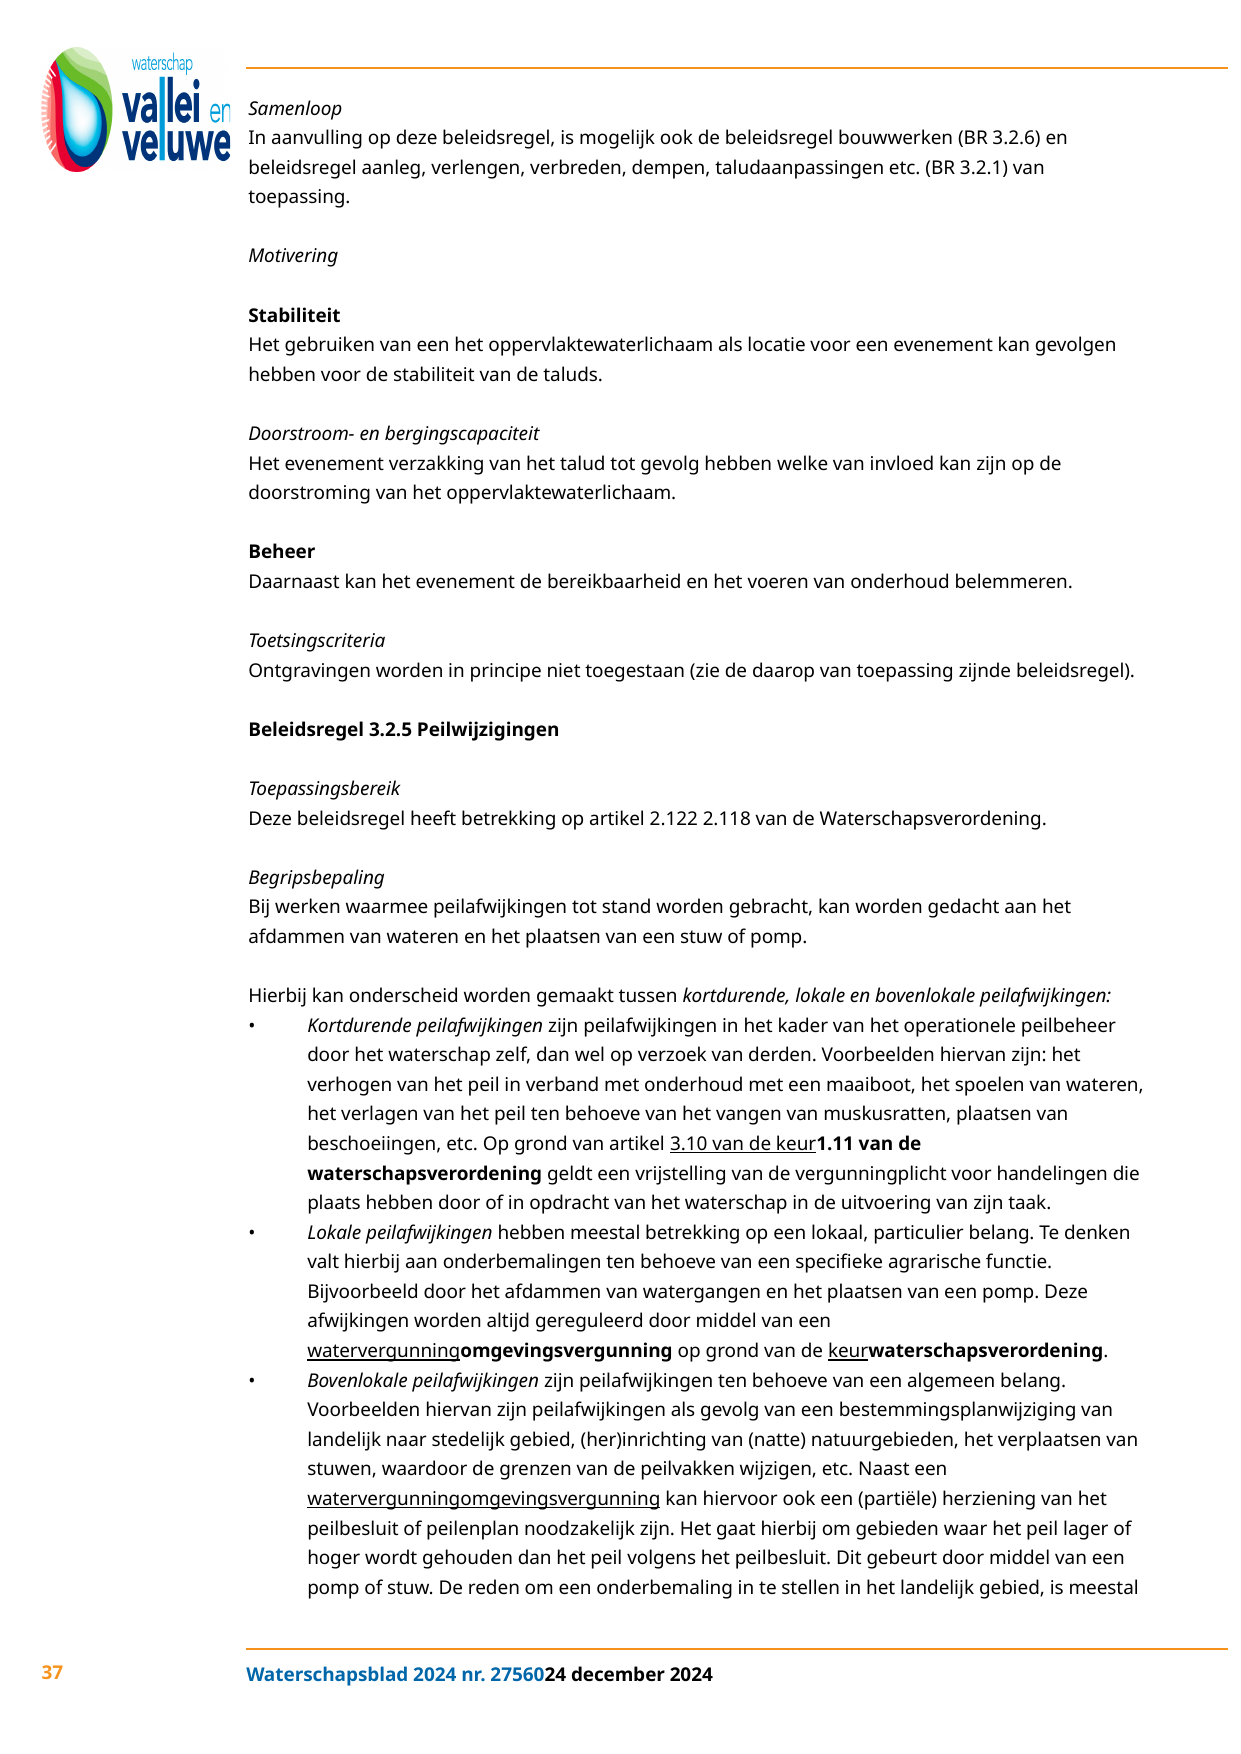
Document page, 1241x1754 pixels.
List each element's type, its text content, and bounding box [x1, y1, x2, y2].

text Hierbij kan onderscheid worden gemaakt tussen kortdurende, lokale en bovenlokale peilafwijkingen: [248, 982, 1152, 1008]
list Kortdurende peilafwijkingen zijn peilafwijkingen in het kader van het operationele peilbeheer [248, 1012, 1152, 1038]
list Lokale peilafwijkingen hebben meestal betrekking op een lokaal, particulier belang. Te denken [248, 1219, 1152, 1245]
text Beleidsregel 3.2.5 Peilwijzigingen [248, 716, 1152, 742]
text Deze beleidsregel heeft betrekking op artikel 2.122 2.118 van de Waterschapsverordening. [248, 805, 1152, 831]
list valt hierbij aan onderbemalingen ten behoeve van een specifieke agrarische functie. Bijvoorbeeld door het afdammen van watergangen en het plaatsen van een pomp. Deze afwijkingen worden altijd gereguleerd door middel van een watervergunningomgevingsvergunning op grond van de keurwaterschapsverordening. [248, 1248, 1152, 1363]
text Daarnaast kan het evenement de bereikbaarheid en het voeren van onderhoud belemmeren. [248, 568, 1152, 594]
text Toetsingscriteria [248, 627, 1152, 653]
list Bovenlokale peilafwijkingen zijn peilafwijkingen ten behoeve van een algemeen belang. Voorbeelden hiervan zijn peilafwijkingen als gevolg van een bestemmingsplanwijziging van landelijk naar stedelijk gebied, (her)inrichting van (natte) natuurgebieden, het verplaatsen van stuwen, waardoor de grenzen van de peilvakken wijzigen, etc. Naast een watervergunningomgevingsvergunning kan hiervoor ook een (partiële) herziening van het peilbesluit of peilenplan noodzakelijk zijn. Het gaat hierbij om gebieden waar het peil lager of hoger wordt gehouden dan het peil volgens het peilbesluit. Dit gebeurt door middel van een pomp of stuw. De reden om een onderbemaling in te stellen in het landelijk gebied, is meestal [248, 1367, 1152, 1600]
text Toepassingsbereik [248, 775, 1152, 801]
text Samenloop [248, 95, 1152, 121]
text Ontgravingen worden in principe niet toegestaan (zie de daarop van toepassing zijnde beleidsregel). [248, 657, 1152, 683]
picture [41, 47, 231, 172]
text Begripsbepaling [248, 864, 1152, 890]
list door het waterschap zelf, dan wel op verzoek van derden. Voorbeelden hiervan zijn: het verhogen van het peil in verband met onderhoud met een maaiboot, het spoelen van wateren, het verlagen van het peil ten behoeve van het vangen van muskusratten, plaatsen van beschoeiingen, etc. Op grond van artikel 3.10 van de keur1.11 van de waterschapsverordening geldt een vrijstelling van de vergunningplicht voor handelingen die plaats hebben door of in opdracht van het waterschap in de uitvoering van zijn taak. [248, 1041, 1152, 1215]
text Het evenement verzakking van het talud tot gevolg hebben welke van invloed kan zijn op de doorstroming van het oppervlaktewaterlichaam. [248, 450, 1152, 505]
text Beheer [248, 538, 1152, 564]
text Het gebruiken van een het oppervlaktewaterlichaam als locatie voor een evenement kan gevolgen hebben voor de stabiliteit van de taluds. [248, 331, 1152, 387]
text Doorstroom- en bergingscapaciteit [248, 420, 1152, 446]
text In aanvulling op deze beleidsregel, is mogelijk ook de beleidsregel bouwwerken (BR 3.2.6) en beleidsregel aanleg, verlengen, verbreden, dempen, taludaanpassingen etc. (BR 3.2.1) van toepassing. [248, 124, 1152, 209]
text Stabiliteit [248, 302, 1152, 328]
text Motivering [248, 243, 1152, 268]
text Bij werken waarmee peilafwijkingen tot stand worden gebracht, kan worden gedacht aan het afdammen van wateren en het plaatsen van een stuw of pomp. [248, 893, 1152, 949]
